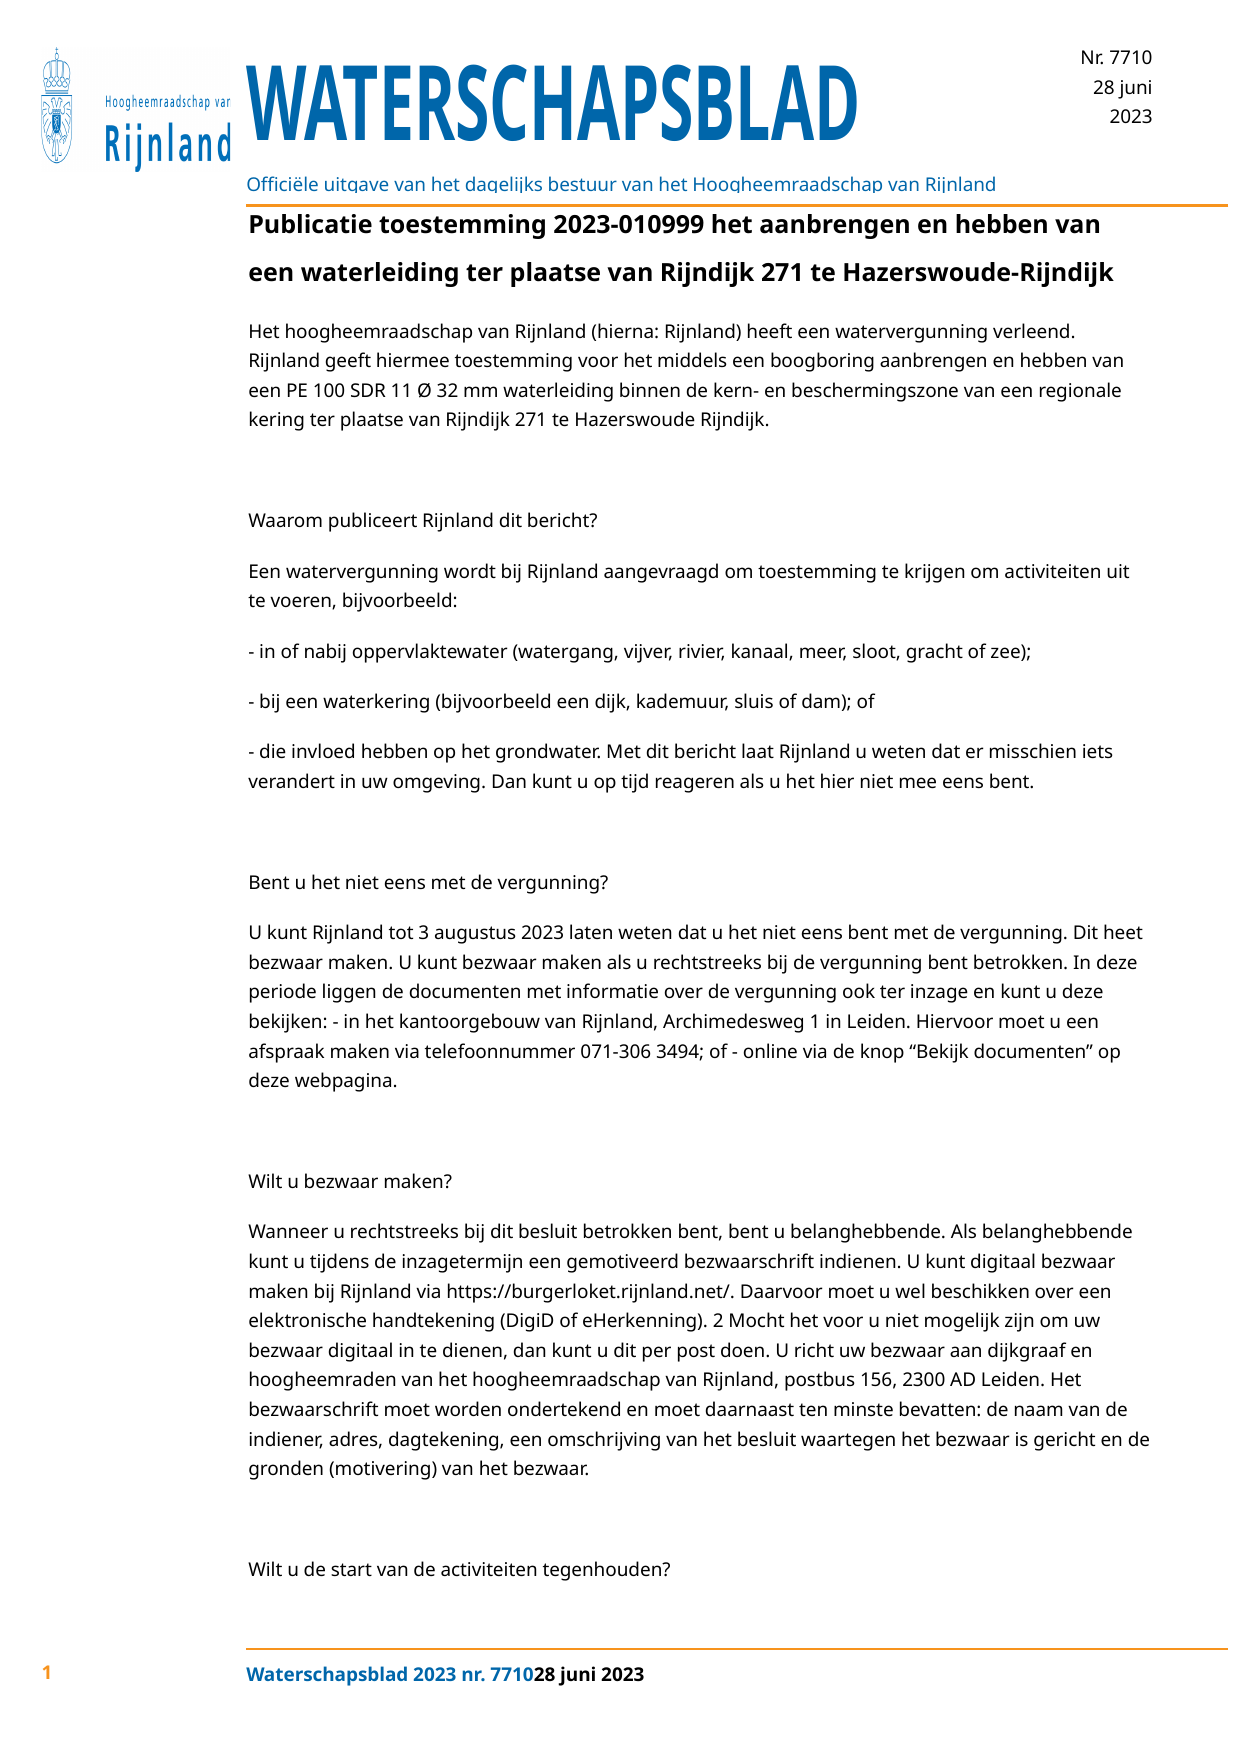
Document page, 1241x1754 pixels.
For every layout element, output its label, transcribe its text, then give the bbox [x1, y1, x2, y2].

text Publicatie toestemming 2023-010999 het aanbrengen en hebben van een waterleiding ter plaatse van Rijndijk 271 te Hazerswoude-Rijndijk [248, 207, 1152, 288]
text Wilt u bezwaar maken? [248, 1168, 1152, 1194]
text U kunt Rijnland tot 3 augustus 2023 laten weten dat u het niet eens bent met de vergunning. Dit heet bezwaar maken. U kunt bezwaar maken als u rechtstreeks bij de vergunning bent betrokken. In deze periode liggen de documenten met informatie over de vergunning ook ter inzage en kunt u deze bekijken: - in het kantoorgebouw van Rijnland, Archimedesweg 1 in Leiden. Hiervoor moet u een afspraak maken via telefoonnummer 071-306 3494; of - online via de knop “Bekijk documenten” op deze webpagina. [248, 919, 1152, 1093]
text Wanneer u rechtstreeks bij dit besluit betrokken bent, bent u belanghebbende. Als belanghebbende kunt u tijdens de inzagetermijn een gemotiveerd bezwaarschrift indienen. U kunt digitaal bezwaar maken bij Rijnland via https://burgerloket.rijnland.net/. Daarvoor moet u wel beschikken over een elektronische handtekening (DigiD of eHerkenning). 2 Mocht het voor u niet mogelijk zijn om uw bezwaar digitaal in te dienen, dan kunt u dit per post doen. U richt uw bezwaar aan dijkgraaf en hoogheemraden van het hoogheemraadschap van Rijnland, postbus 156, 2300 AD Leiden. Het bezwaarschrift moet worden ondertekend en moet daarnaast ten minste bevatten: de naam van de indiener, adres, dagtekening, een omschrijving van het besluit waartegen het bezwaar is gericht en de gronden (motivering) van het bezwaar. [248, 1219, 1152, 1481]
text Waarom publiceert Rijnland dit bericht? [248, 507, 1152, 533]
text - in of nabij oppervlaktewater (watergang, vijver, rivier, kanaal, meer, sloot, gracht of zee); [248, 638, 1152, 664]
text Wilt u de start van de activiteiten tegenhouden? [248, 1556, 1152, 1582]
text Het hoogheemraadschap van Rijnland (hierna: Rijnland) heeft een watervergunning verleend. Rijnland geeft hiermee toestemming voor het middels een boogboring aanbrengen en hebben van een PE 100 SDR 11 Ø 32 mm waterleiding binnen de kern- en beschermingszone van een regionale kering ter plaatse van Rijndijk 271 te Hazerswoude Rijndijk. [248, 318, 1152, 432]
text - die invloed hebben op het grondwater. Met dit bericht laat Rijnland u weten dat er misschien iets verandert in uw omgeving. Dan kunt u op tijd reageren als u het hier niet mee eens bent. [248, 739, 1152, 794]
text - bij een waterkering (bijvoorbeeld een dijk, kademuur, sluis of dam); of [248, 688, 1152, 714]
text Een watervergunning wordt bij Rijnland aangevraagd om toestemming te krijgen om activiteiten uit te voeren, bijvoorbeeld: [248, 558, 1152, 613]
picture [41, 47, 231, 172]
text Bent u het niet eens met de vergunning? [248, 869, 1152, 895]
